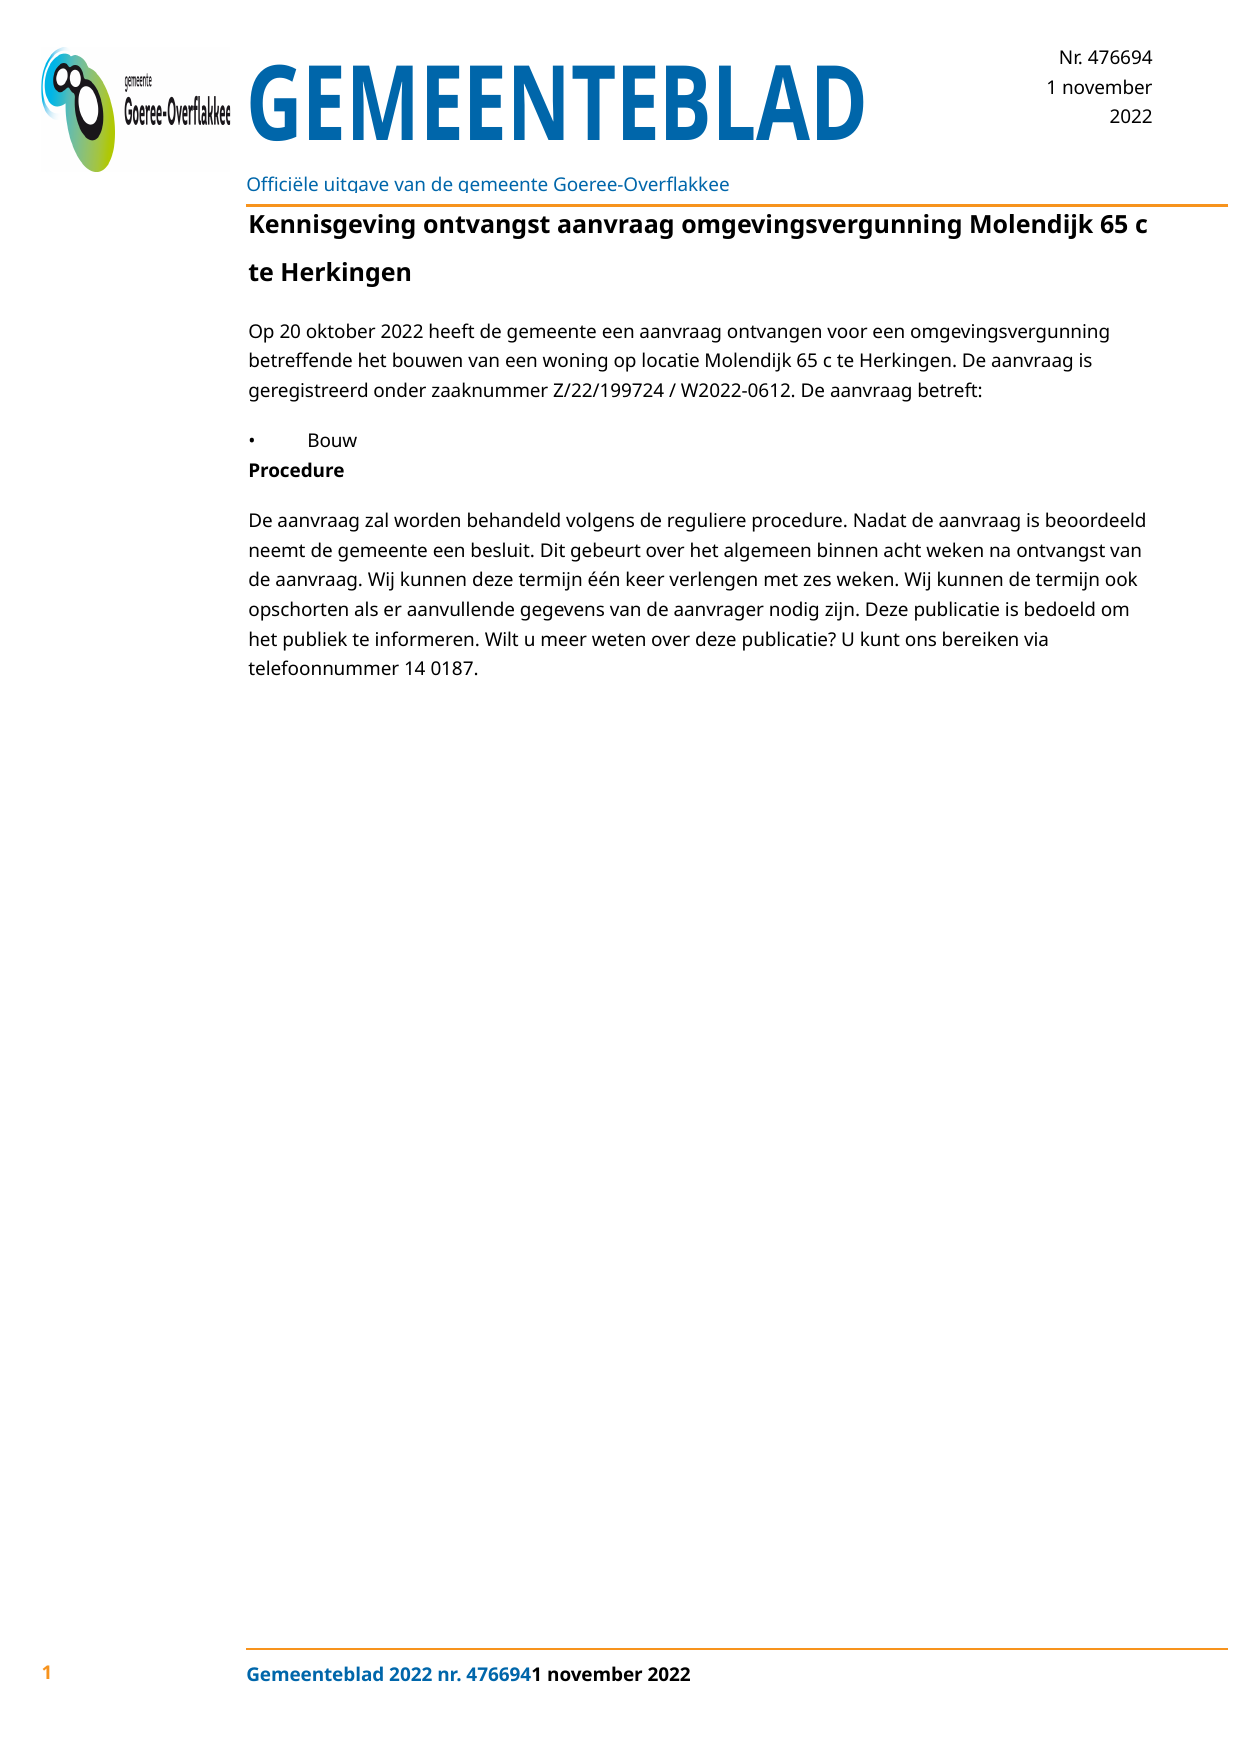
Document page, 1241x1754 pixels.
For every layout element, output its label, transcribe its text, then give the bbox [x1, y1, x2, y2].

text Op 20 oktober 2022 heeft de gemeente een aanvraag ontvangen voor een omgevingsvergunning betreffende het bouwen van een woning op locatie Molendijk 65 c te Herkingen. De aanvraag is geregistreerd onder zaaknummer Z/22/199724 / W2022-0612. De aanvraag betreft: [248, 318, 1152, 403]
text Kennisgeving ontvangst aanvraag omgevingsvergunning Molendijk 65 c te Herkingen [248, 207, 1152, 288]
text Procedure [248, 457, 1152, 483]
text De aanvraag zal worden behandeld volgens de reguliere procedure. Nadat de aanvraag is beoordeeld neemt de gemeente een besluit. Dit gebeurt over het algemeen binnen acht weken na ontvangst van de aanvraag. Wij kunnen deze termijn één keer verlengen met zes weken. Wij kunnen de termijn ook opschorten als er aanvullende gegevens van de aanvrager nodig zijn. Deze publicatie is bedoeld om het publiek te informeren. Wilt u meer weten over deze publicatie? U kunt ons bereiken via telefoonnummer 14 0187. [248, 507, 1152, 681]
list Bouw [248, 427, 1152, 453]
picture [41, 47, 231, 172]
